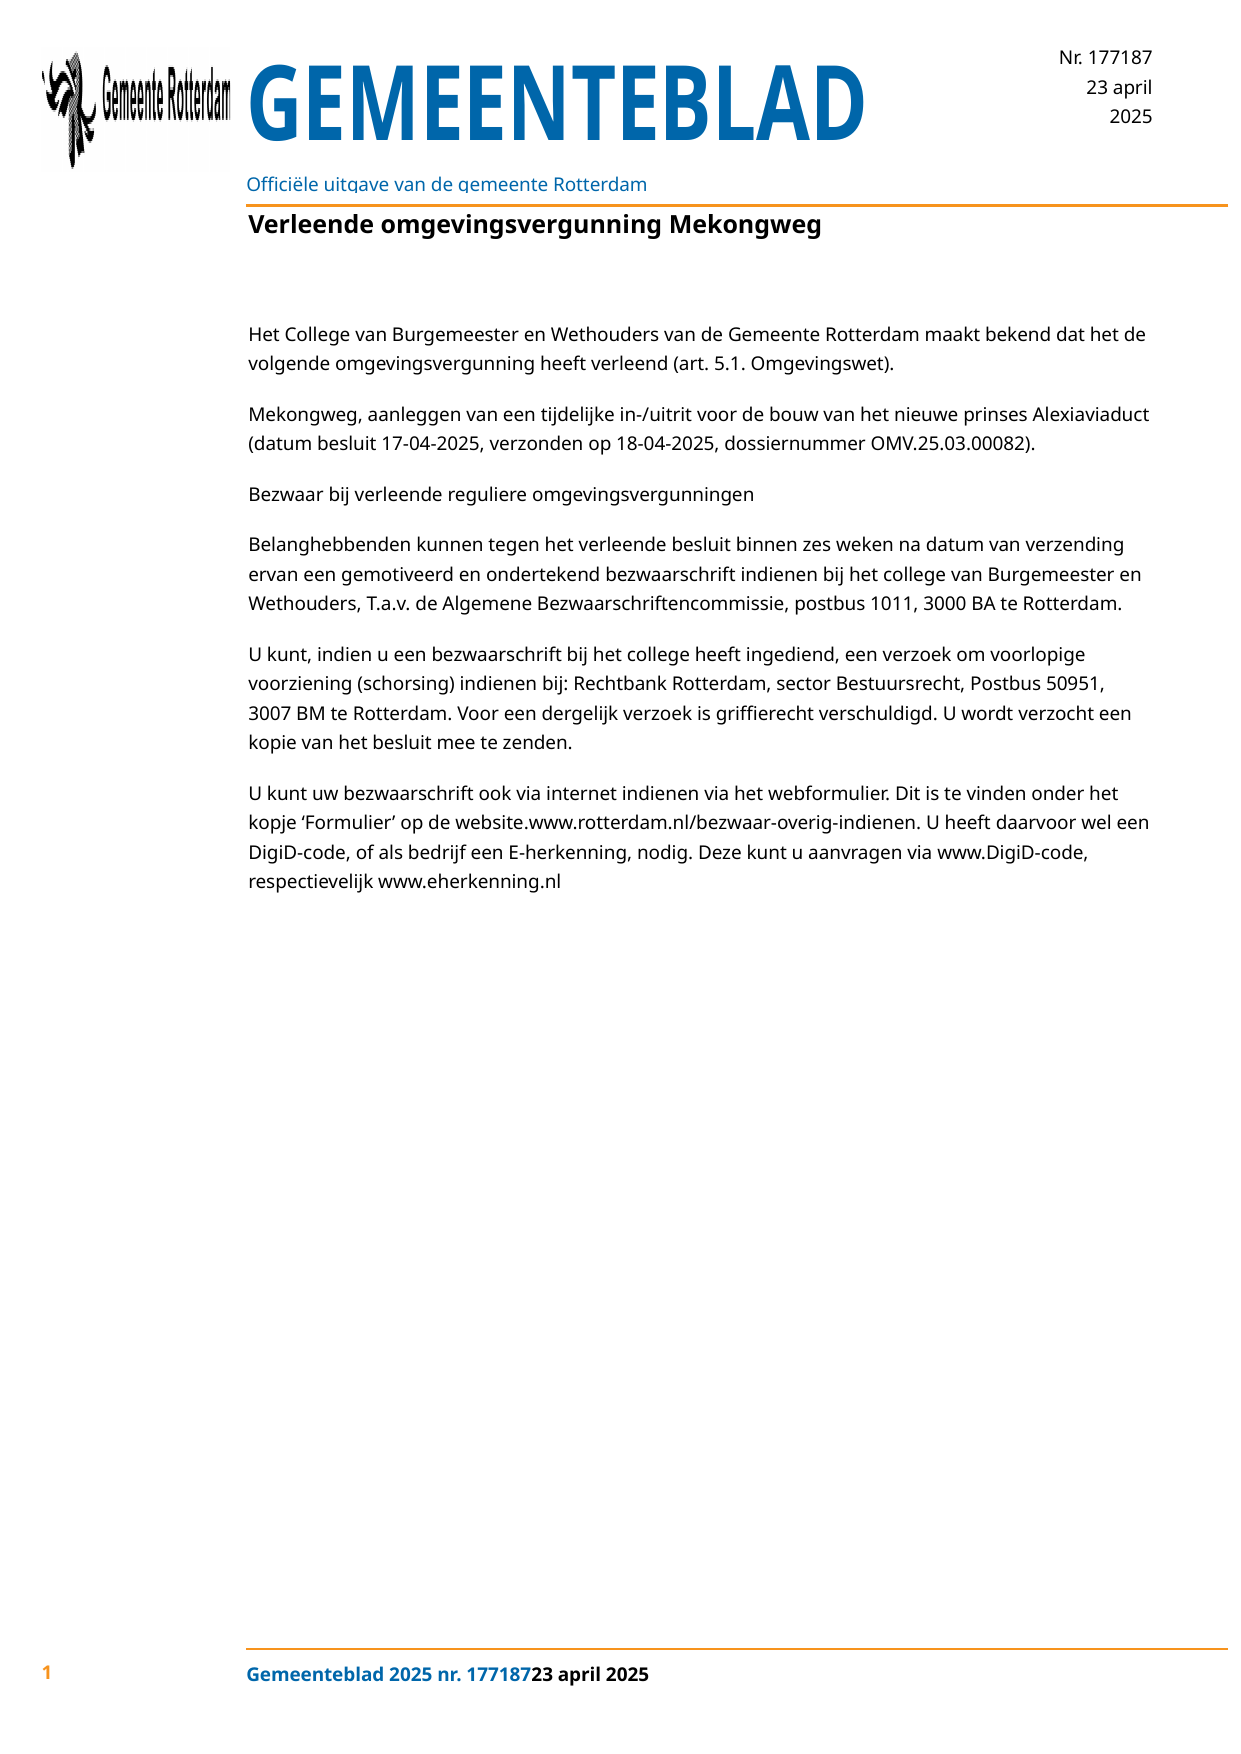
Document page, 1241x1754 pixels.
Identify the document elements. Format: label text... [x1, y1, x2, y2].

text Het College van Burgemeester en Wethouders van de Gemeente Rotterdam maakt bekend dat het de volgende omgevingsvergunning heeft verleend (art. 5.1. Omgevingswet). [248, 321, 1152, 376]
text U kunt, indien u een bezwaarschrift bij het college heeft ingediend, een verzoek om voorlopige voorziening (schorsing) indienen bij: Rechtbank Rotterdam, sector Bestuursrecht, Postbus 50951, 3007 BM te Rotterdam. Voor een dergelijk verzoek is griffierecht verschuldigd. U wordt verzocht een kopie van het besluit mee te zenden. [248, 641, 1152, 755]
text Bezwaar bij verleende reguliere omgevingsvergunningen [248, 481, 1152, 506]
text U kunt uw bezwaarschrift ook via internet indienen via het webformulier. Dit is te vinden onder het kopje ‘Formulier’ op de website.www.rotterdam.nl/bezwaar-overig-indienen. U heeft daarvoor wel een DigiD-code, of als bedrijf een E-herkenning, nodig. Deze kunt u aanvragen via www.DigiD-code, respectievelijk www.eherkenning.nl [248, 780, 1152, 894]
text Belanghebbenden kunnen tegen het verleende besluit binnen zes weken na datum van verzending ervan een gemotiveerd en ondertekend bezwaarschrift indienen bij het college van Burgemeester en Wethouders, T.a.v. de Algemene Bezwaarschriftencommissie, postbus 1011, 3000 BA te Rotterdam. [248, 531, 1152, 616]
picture [41, 47, 231, 172]
text Verleende omgevingsvergunning Mekongweg [248, 207, 1152, 241]
text Mekongweg, aanleggen van een tijdelijke in-/uitrit voor de bouw van het nieuwe prinses Alexiaviaduct (datum besluit 17-04-2025, verzonden op 18-04-2025, dossiernummer OMV.25.03.00082). [248, 401, 1152, 456]
